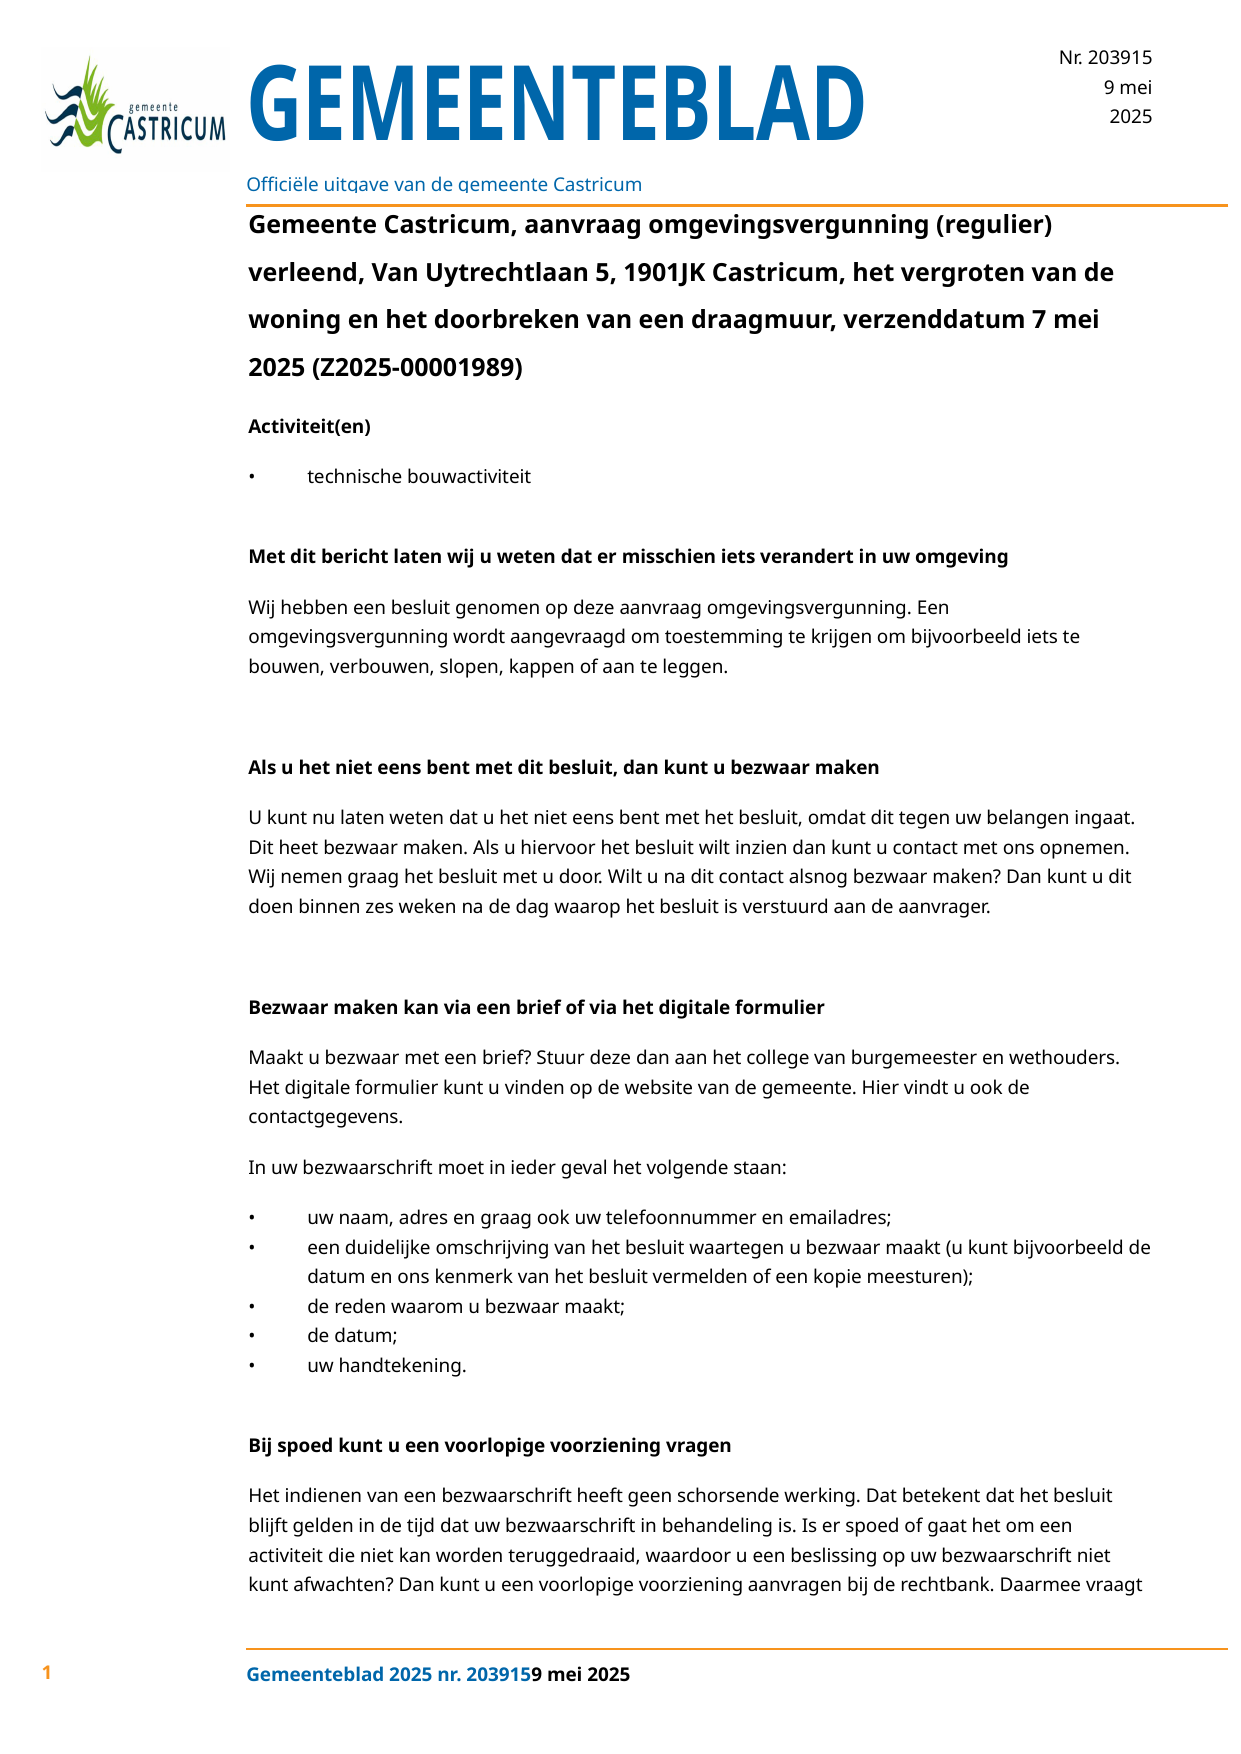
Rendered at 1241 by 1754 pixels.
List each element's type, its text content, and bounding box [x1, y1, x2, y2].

text U kunt nu laten weten dat u het niet eens bent met het besluit, omdat dit tegen uw belangen ingaat. Dit heet bezwaar maken. Als u hiervoor het besluit wilt inzien dan kunt u contact met ons opnemen. Wij nemen graag het besluit met u door. Wilt u na dit contact alsnog bezwaar maken? Dan kunt u dit doen binnen zes weken na de dag waarop het besluit is verstuurd aan de aanvrager. [248, 804, 1152, 919]
text Bij spoed kunt u een voorlopige voorziening vragen [248, 1432, 1152, 1458]
text Bezwaar maken kan via een brief of via het digitale formulier [248, 994, 1152, 1020]
list een duidelijke omschrijving van het besluit waartegen u bezwaar maakt (u kunt bijvoorbeeld de datum en ons kenmerk van het besluit vermelden of een kopie meesturen); [248, 1234, 1152, 1289]
list uw handtekening. [248, 1352, 1152, 1378]
picture [41, 47, 231, 172]
text Als u het niet eens bent met dit besluit, dan kunt u bezwaar maken [248, 754, 1152, 780]
text Met dit bericht laten wij u weten dat er misschien iets verandert in uw omgeving [248, 543, 1152, 569]
list uw naam, adres en graag ook uw telefoonnummer en emailadres; [248, 1204, 1152, 1230]
list de datum; [248, 1323, 1152, 1348]
text Het indienen van een bezwaarschrift heeft geen schorsende werking. Dat betekent dat het besluit blijft gelden in de tijd dat uw bezwaarschrift in behandeling is. Is er spoed of gaat het om een activiteit die niet kan worden teruggedraaid, waardoor u een beslissing op uw bezwaarschrift niet kunt afwachten? Dan kunt u een voorlopige voorziening aanvragen bij de rechtbank. Daarmee vraagt [248, 1483, 1152, 1597]
text Wij hebben een besluit genomen op deze aanvraag omgevingsvergunning. Een omgevingsvergunning wordt aangevraagd om toestemming te krijgen om bijvoorbeeld iets te bouwen, verbouwen, slopen, kappen of aan te leggen. [248, 594, 1152, 679]
list de reden waarom u bezwaar maakt; [248, 1293, 1152, 1319]
text In uw bezwaarschrift moet in ieder geval het volgende staan: [248, 1154, 1152, 1180]
text Maakt u bezwaar met een brief? Stuur deze dan aan het college van burgemeester en wethouders. Het digitale formulier kunt u vinden op de website van de gemeente. Hier vindt u ook de contactgegevens. [248, 1044, 1152, 1129]
text Activiteit(en) [248, 413, 1152, 439]
list technische bouwactiviteit [248, 463, 1152, 489]
text Gemeente Castricum, aanvraag omgevingsvergunning (regulier) verleend, Van Uytrechtlaan 5, 1901JK Castricum, het vergroten van de woning en het doorbreken van een draagmuur, verzenddatum 7 mei 2025 (Z2025-00001989) [248, 207, 1152, 384]
